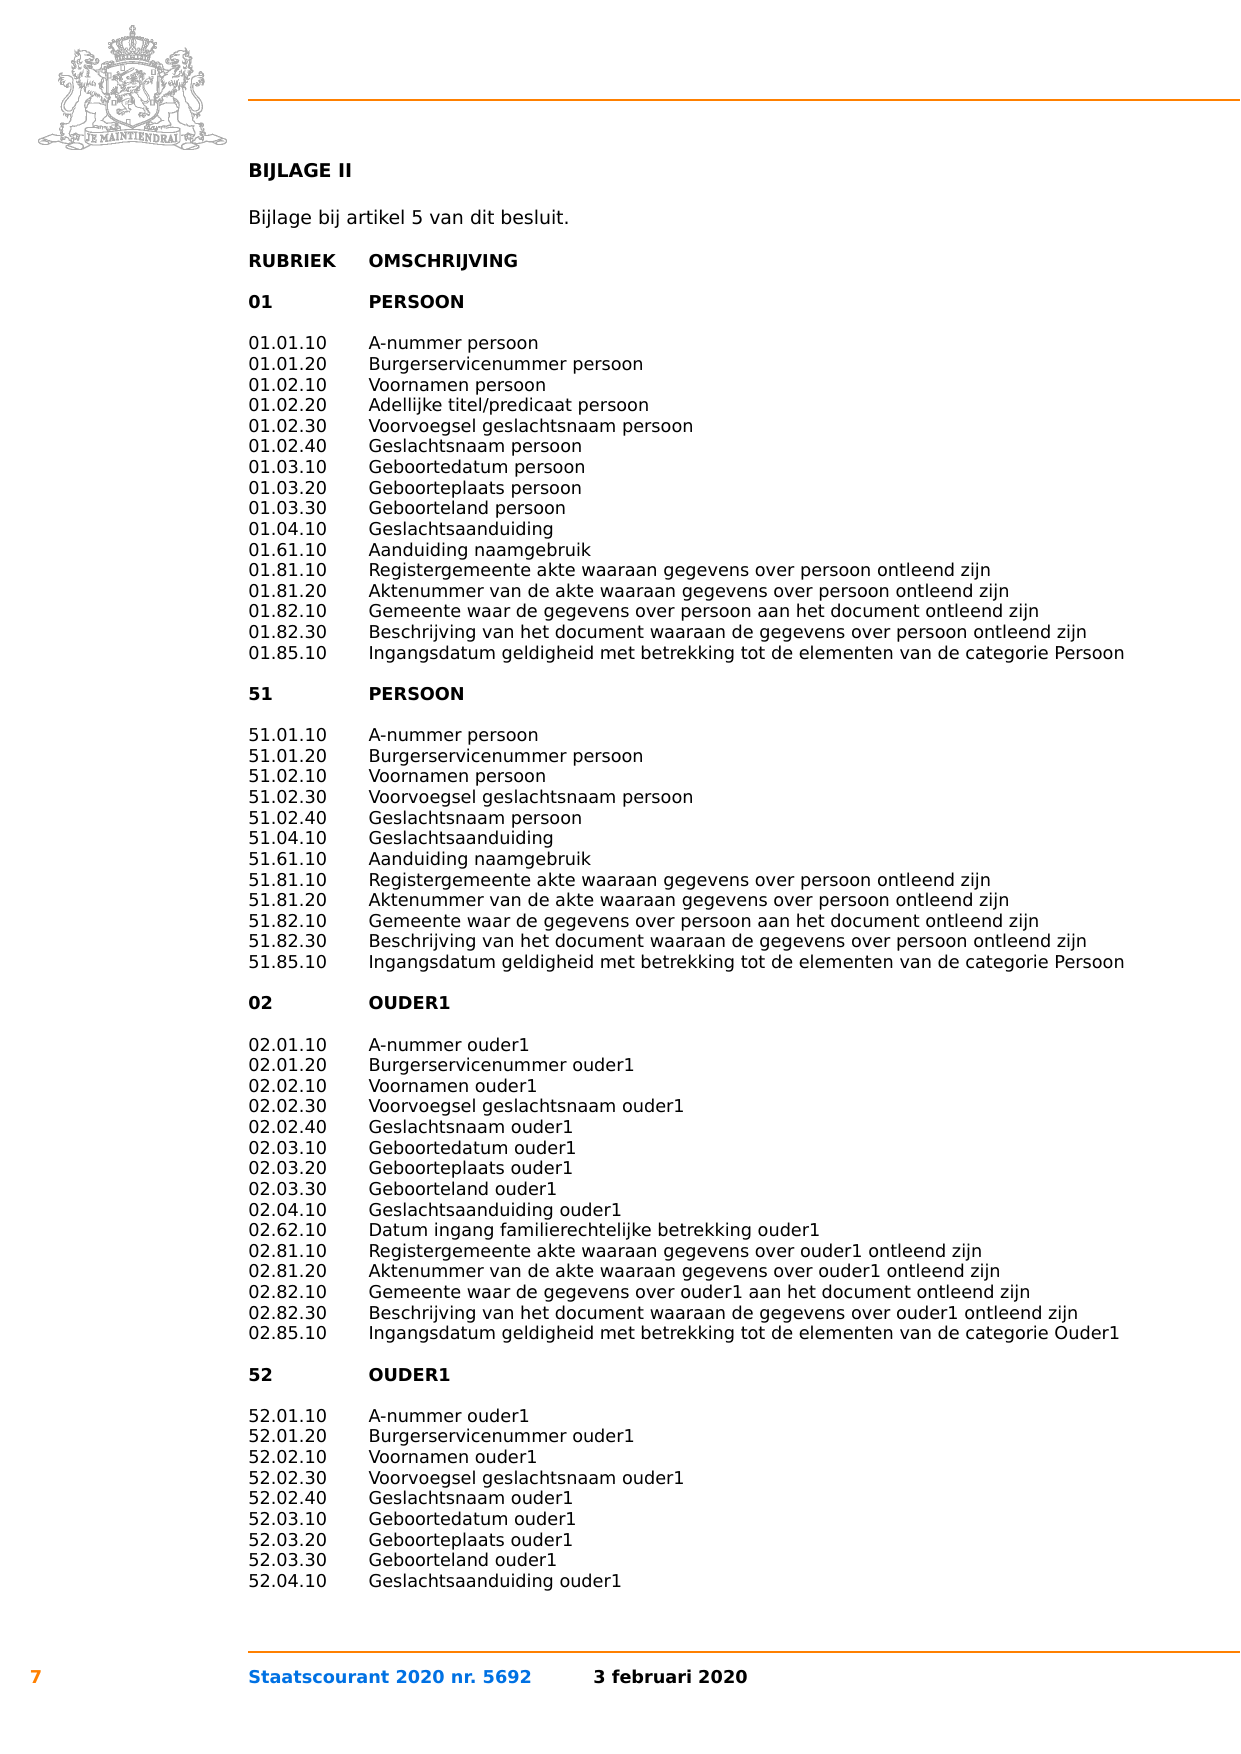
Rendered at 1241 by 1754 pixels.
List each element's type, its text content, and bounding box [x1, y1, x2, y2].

table_cell 51.82.30 [248, 931, 362, 952]
table_cell 02.03.10 [248, 1138, 362, 1158]
table_cell 51.01.10 [248, 725, 362, 746]
table_cell 52.01.10 [248, 1406, 362, 1426]
table_cell Datum ingang familierechtelijke betrekking ouder1 [363, 1220, 1163, 1241]
table_cell 01 [248, 292, 362, 313]
table_cell Voorvoegsel geslachtsnaam persoon [363, 787, 1163, 808]
table_cell 02.02.40 [248, 1117, 362, 1138]
table_cell 02.81.10 [248, 1241, 362, 1261]
table_cell 51.61.10 [248, 849, 362, 869]
table_cell Geslachtsaanduiding ouder1 [363, 1571, 1163, 1591]
table_cell Registergemeente akte waaraan gegevens over persoon ontleend zijn [363, 560, 1163, 581]
table_cell 01.04.10 [248, 519, 362, 539]
table_cell Aktenummer van de akte waaraan gegevens over ouder1 ontleend zijn [363, 1261, 1163, 1282]
table_cell 02.85.10 [248, 1323, 362, 1344]
table_cell [363, 1385, 1163, 1406]
table_cell PERSOON [363, 292, 1163, 313]
table_cell 51.01.20 [248, 746, 362, 766]
table_cell 02.01.10 [248, 1035, 362, 1055]
table_cell OUDER1 [363, 993, 1163, 1014]
table_cell 52.04.10 [248, 1571, 362, 1591]
table_cell 02.03.20 [248, 1158, 362, 1179]
subtitle BIJLAGE II [248, 160, 1163, 182]
table_cell Burgerservicenummer persoon [363, 746, 1163, 766]
table_cell 01.01.10 [248, 333, 362, 354]
table_cell [363, 1344, 1163, 1364]
table_cell [248, 1385, 362, 1406]
table_cell Adellijke titel/predicaat persoon [363, 395, 1163, 416]
table_cell Gemeente waar de gegevens over persoon aan het document ontleend zijn [363, 911, 1163, 931]
table_cell 01.61.10 [248, 540, 362, 560]
table_cell Burgerservicenummer ouder1 [363, 1426, 1163, 1447]
table_cell [363, 271, 1163, 292]
table_cell [363, 313, 1163, 333]
table_cell [248, 705, 362, 725]
text Bijlage bij artikel 5 van dit besluit. [248, 207, 1163, 229]
table_cell 52.02.30 [248, 1468, 362, 1488]
table_cell Geboortedatum ouder1 [363, 1509, 1163, 1529]
table_cell 51.82.10 [248, 911, 362, 931]
table_header RUBRIEK [248, 251, 362, 271]
table_cell 02.81.20 [248, 1261, 362, 1282]
table_cell 01.02.10 [248, 375, 362, 395]
table_cell Beschrijving van het document waaraan de gegevens over persoon ontleend zijn [363, 622, 1163, 643]
table_cell OUDER1 [363, 1365, 1163, 1385]
table_cell [248, 973, 362, 993]
table_cell 01.02.40 [248, 436, 362, 457]
table_cell Beschrijving van het document waaraan de gegevens over ouder1 ontleend zijn [363, 1303, 1163, 1323]
table_cell 01.02.30 [248, 416, 362, 436]
table_cell 52.03.30 [248, 1550, 362, 1571]
table_cell Aanduiding naamgebruik [363, 849, 1163, 869]
table_cell 02 [248, 993, 362, 1014]
table_cell 51.81.20 [248, 890, 362, 911]
table_cell 51.02.30 [248, 787, 362, 808]
table_cell 02.82.10 [248, 1282, 362, 1303]
table_cell 51.02.40 [248, 808, 362, 828]
table_cell 52.01.20 [248, 1426, 362, 1447]
table_cell Voornamen ouder1 [363, 1076, 1163, 1096]
table_cell Geboortedatum persoon [363, 457, 1163, 478]
table_cell Geboorteland ouder1 [363, 1179, 1163, 1199]
table_cell [363, 663, 1163, 684]
table_cell 01.03.10 [248, 457, 362, 478]
table_cell [248, 1344, 362, 1364]
table_cell 01.01.20 [248, 354, 362, 374]
table_cell Geslachtsnaam persoon [363, 808, 1163, 828]
table_cell Geslachtsaanduiding [363, 828, 1163, 849]
table_cell Registergemeente akte waaraan gegevens over ouder1 ontleend zijn [363, 1241, 1163, 1261]
table_cell Voorvoegsel geslachtsnaam persoon [363, 416, 1163, 436]
table_cell 02.02.30 [248, 1096, 362, 1117]
table_cell 51.81.10 [248, 870, 362, 890]
table_cell Ingangsdatum geldigheid met betrekking tot de elementen van de categorie Persoon [363, 643, 1163, 663]
table_cell Voorvoegsel geslachtsnaam ouder1 [363, 1096, 1163, 1117]
table_cell Burgerservicenummer ouder1 [363, 1055, 1163, 1076]
table_cell 01.03.20 [248, 478, 362, 498]
table_cell A-nummer persoon [363, 333, 1163, 354]
table_cell 01.03.30 [248, 498, 362, 519]
table_cell Geboortedatum ouder1 [363, 1138, 1163, 1158]
table_cell [363, 705, 1163, 725]
table_cell [248, 313, 362, 333]
table_cell 01.82.10 [248, 601, 362, 622]
table_cell [363, 1014, 1163, 1034]
table_cell 01.81.20 [248, 581, 362, 601]
table_cell Geboorteland ouder1 [363, 1550, 1163, 1571]
table_cell Aktenummer van de akte waaraan gegevens over persoon ontleend zijn [363, 581, 1163, 601]
table_cell Geslachtsnaam ouder1 [363, 1117, 1163, 1138]
table_cell Registergemeente akte waaraan gegevens over persoon ontleend zijn [363, 870, 1163, 890]
table_cell [248, 663, 362, 684]
table_cell A-nummer persoon [363, 725, 1163, 746]
table_cell Gemeente waar de gegevens over persoon aan het document ontleend zijn [363, 601, 1163, 622]
table_cell Geslachtsaanduiding ouder1 [363, 1200, 1163, 1220]
table_cell 52.03.10 [248, 1509, 362, 1529]
table_cell 02.62.10 [248, 1220, 362, 1241]
table_cell 51 [248, 684, 362, 704]
table_cell 02.82.30 [248, 1303, 362, 1323]
table_cell 51.02.10 [248, 766, 362, 787]
table_cell Burgerservicenummer persoon [363, 354, 1163, 374]
table_cell 02.02.10 [248, 1076, 362, 1096]
table_cell 02.01.20 [248, 1055, 362, 1076]
table_cell 51.85.10 [248, 952, 362, 973]
table_cell Geslachtsaanduiding [363, 519, 1163, 539]
table_cell Geboorteplaats ouder1 [363, 1158, 1163, 1179]
table_cell Aanduiding naamgebruik [363, 540, 1163, 560]
table_cell Aktenummer van de akte waaraan gegevens over persoon ontleend zijn [363, 890, 1163, 911]
table_cell A-nummer ouder1 [363, 1035, 1163, 1055]
picture [38, 25, 227, 150]
table_cell [248, 1014, 362, 1034]
table_cell PERSOON [363, 684, 1163, 704]
table_cell Voorvoegsel geslachtsnaam ouder1 [363, 1468, 1163, 1488]
table_cell [363, 973, 1163, 993]
table_cell 01.81.10 [248, 560, 362, 581]
table_cell 01.02.20 [248, 395, 362, 416]
table_cell 52.03.20 [248, 1530, 362, 1550]
table_cell Geboorteplaats persoon [363, 478, 1163, 498]
table_header OMSCHRIJVING [363, 251, 1163, 271]
table_cell 02.03.30 [248, 1179, 362, 1199]
table_cell 52.02.10 [248, 1447, 362, 1468]
table_cell Voornamen persoon [363, 375, 1163, 395]
table_cell 01.85.10 [248, 643, 362, 663]
table_cell Geslachtsnaam ouder1 [363, 1488, 1163, 1509]
table_cell Voornamen persoon [363, 766, 1163, 787]
table_cell Geboorteplaats ouder1 [363, 1530, 1163, 1550]
table_cell 01.82.30 [248, 622, 362, 643]
table_cell 02.04.10 [248, 1200, 362, 1220]
table_cell Geboorteland persoon [363, 498, 1163, 519]
table_cell Ingangsdatum geldigheid met betrekking tot de elementen van de categorie Persoon [363, 952, 1163, 973]
table_cell 52 [248, 1365, 362, 1385]
table_cell Geslachtsnaam persoon [363, 436, 1163, 457]
table_cell Beschrijving van het document waaraan de gegevens over persoon ontleend zijn [363, 931, 1163, 952]
table_cell A-nummer ouder1 [363, 1406, 1163, 1426]
table_cell Gemeente waar de gegevens over ouder1 aan het document ontleend zijn [363, 1282, 1163, 1303]
table_cell [248, 271, 362, 292]
table_cell 52.02.40 [248, 1488, 362, 1509]
table_cell Ingangsdatum geldigheid met betrekking tot de elementen van de categorie Ouder1 [363, 1323, 1163, 1344]
table_cell Voornamen ouder1 [363, 1447, 1163, 1468]
table_cell 51.04.10 [248, 828, 362, 849]
